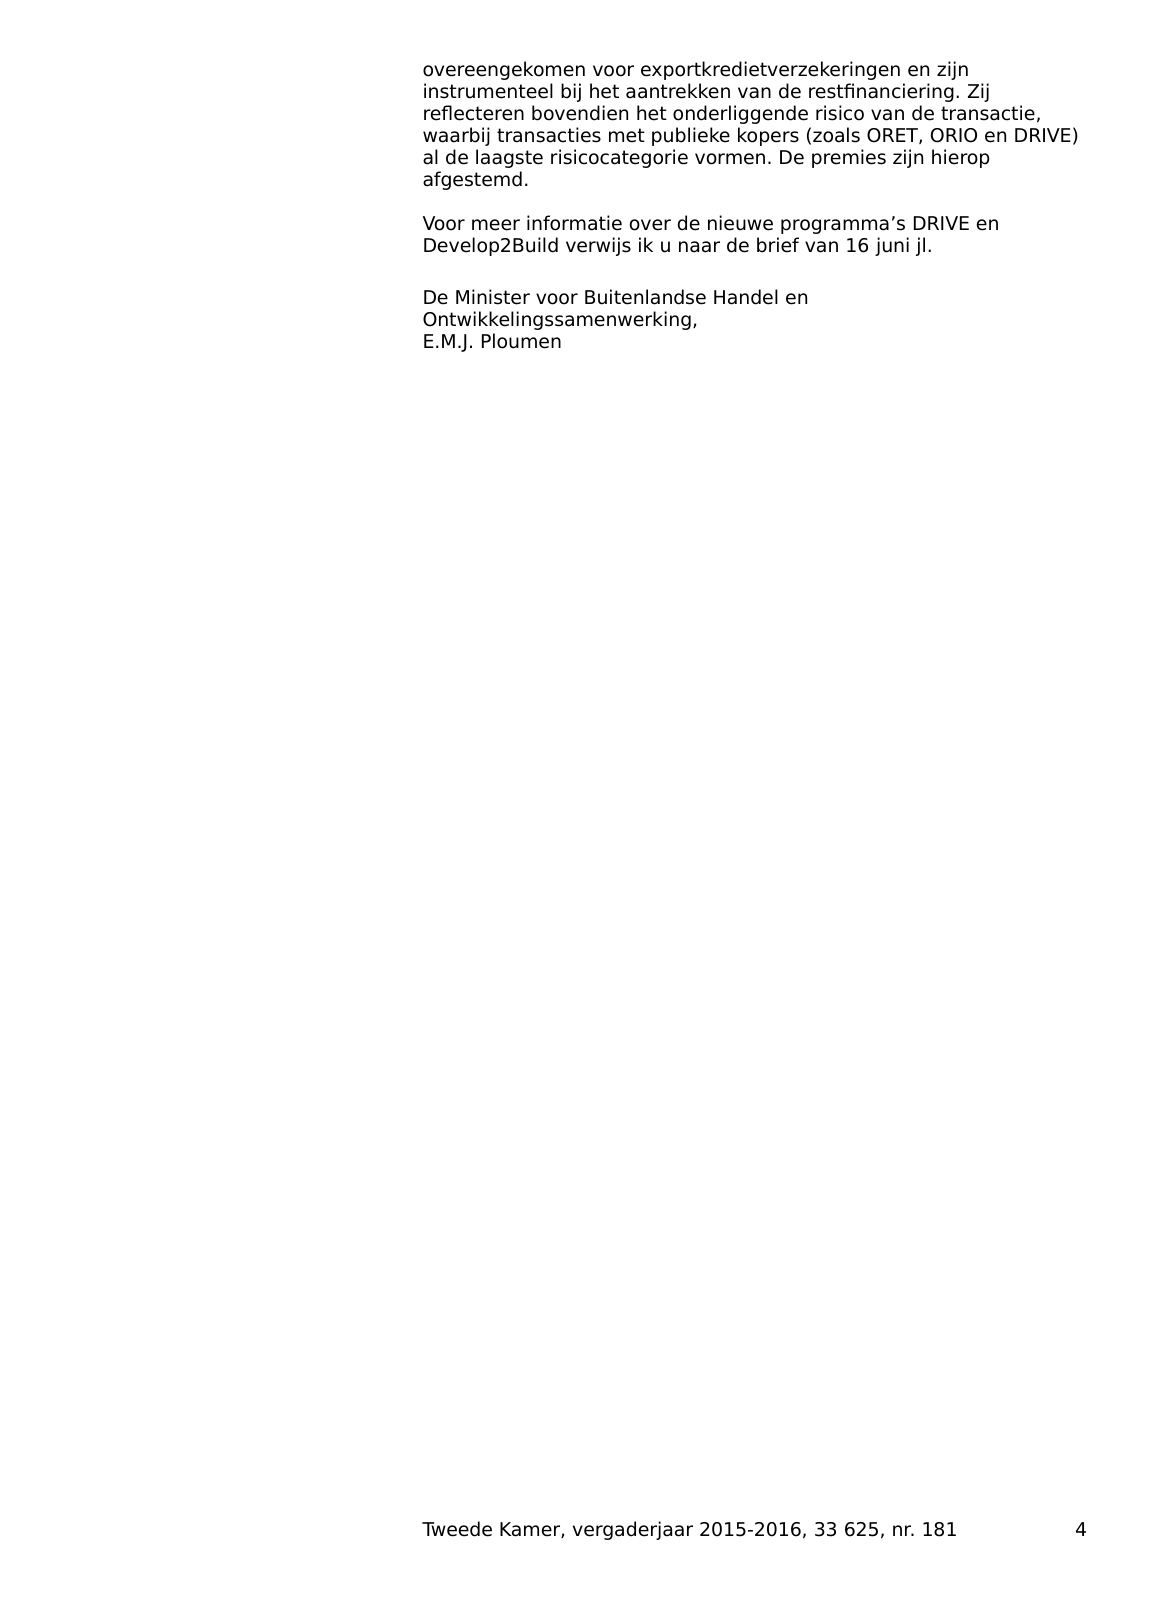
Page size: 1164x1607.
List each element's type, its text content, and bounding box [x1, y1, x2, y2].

text De Minister voor Buitenlandse Handel en Ontwikkelingssamenwerking, E.M.J. Ploumen [422, 287, 1087, 353]
text Voor meer informatie over de nieuwe programma’s DRIVE en Develop2Build verwijs ik u naar de brief van 16 juni jl. [422, 213, 1087, 257]
text overeengekomen voor exportkredietverzekeringen en zijn instrumenteel bij het aantrekken van de restfinanciering. Zij reflecteren bovendien het onderliggende risico van de transactie, waarbij transacties met publieke kopers (zoals ORET, ORIO en DRIVE) al de laagste risicocategorie vormen. De premies zijn hierop afgestemd. [422, 59, 1087, 191]
